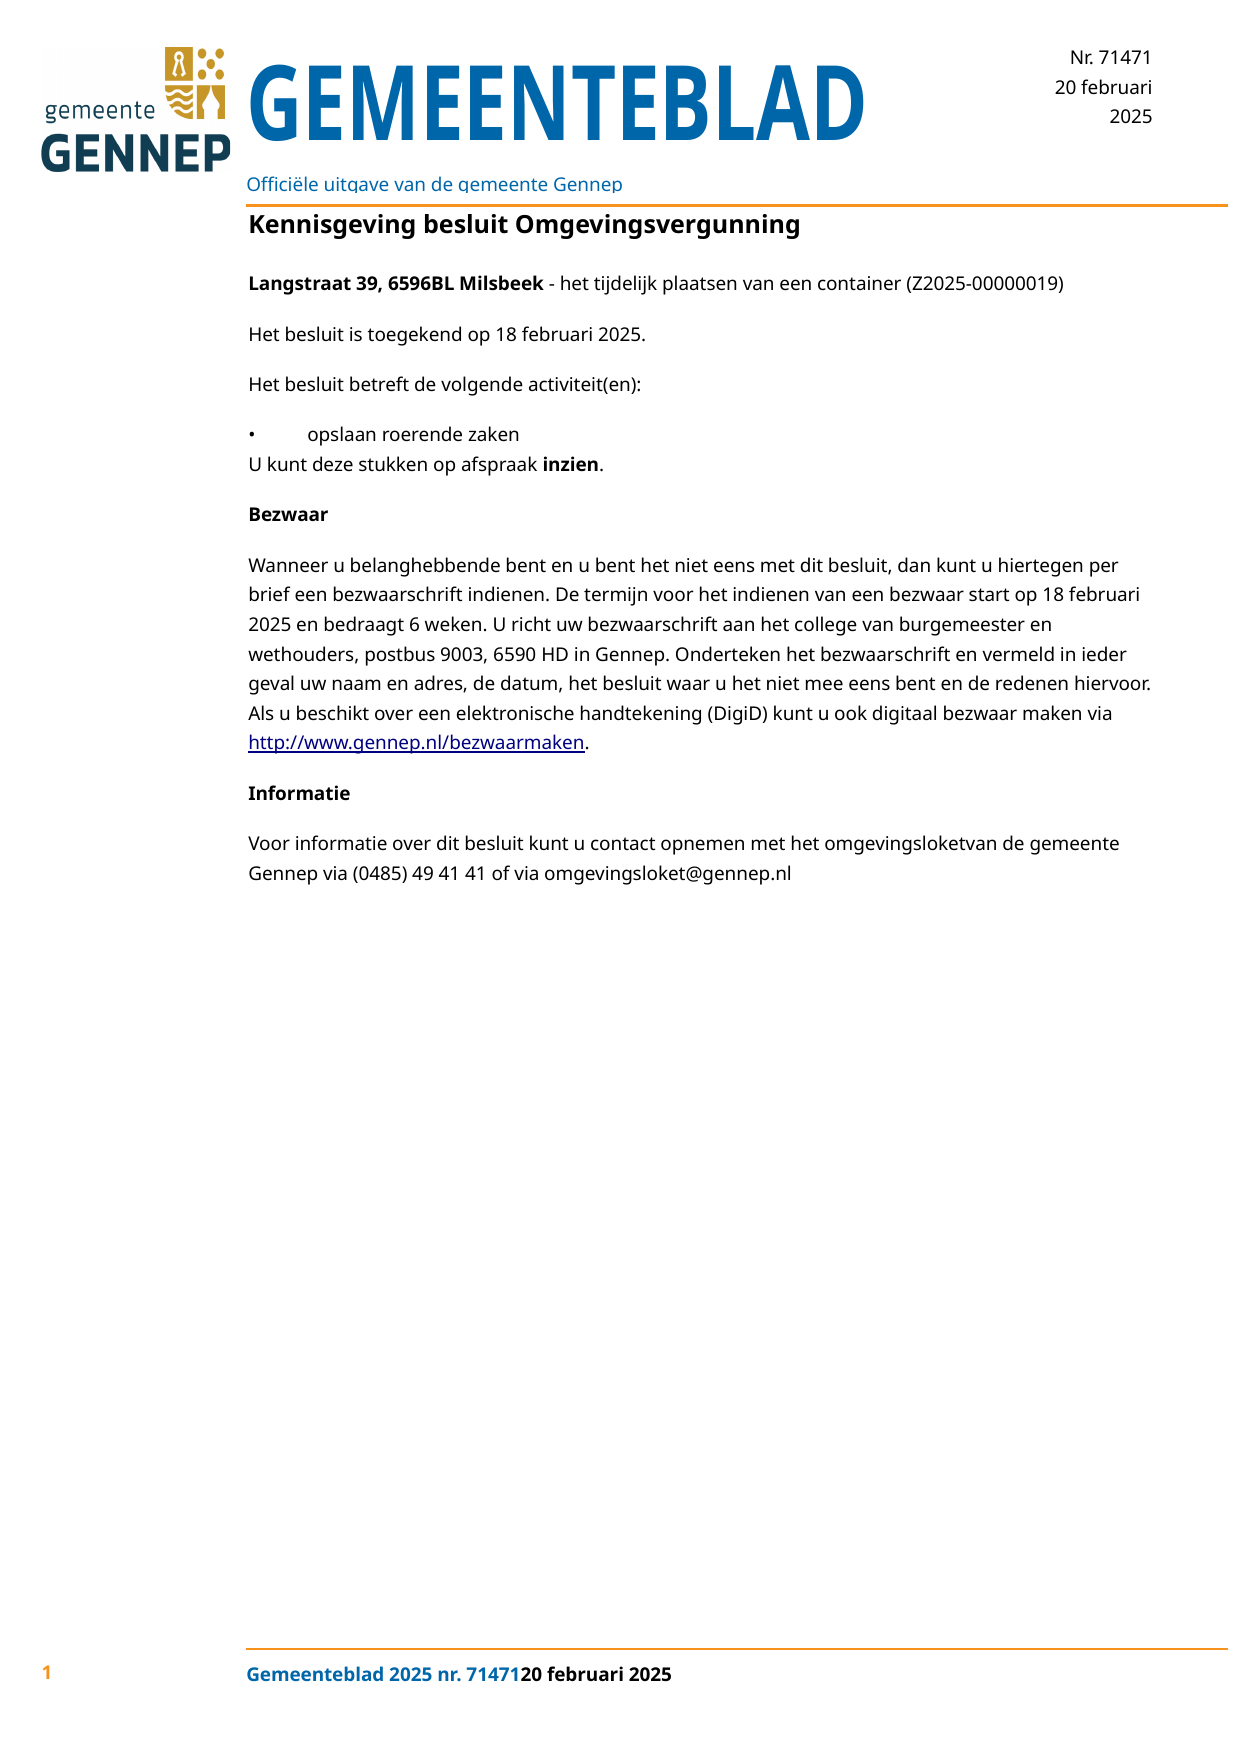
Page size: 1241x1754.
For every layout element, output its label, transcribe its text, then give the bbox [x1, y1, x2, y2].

text Wanneer u belanghebbende bent en u bent het niet eens met dit besluit, dan kunt u hiertegen per brief een bezwaarschrift indienen. De termijn voor het indienen van een bezwaar start op 18 februari 2025 en bedraagt 6 weken. U richt uw bezwaarschrift aan het college van burgemeester en wethouders, postbus 9003, 6590 HD in Gennep. Onderteken het bezwaarschrift en vermeld in ieder geval uw naam en adres, de datum, het besluit waar u het niet mee eens bent en de redenen hiervoor. Als u beschikt over een elektronische handtekening (DigiD) kunt u ook digitaal bezwaar maken via http://www.gennep.nl/bezwaarmaken. [248, 552, 1152, 755]
text Bezwaar [248, 502, 1152, 527]
text Kennisgeving besluit Omgevingsvergunning [248, 207, 1152, 241]
picture [41, 47, 231, 172]
text Langstraat 39, 6596BL Milsbeek - het tijdelijk plaatsen van een container (Z2025-00000019) [248, 270, 1152, 296]
text Voor informatie over dit besluit kunt u contact opnemen met het omgevingsloketvan de gemeente Gennep via (0485) 49 41 41 of via omgevingsloket@gennep.nl [248, 830, 1152, 886]
text U kunt deze stukken op afspraak inzien. [248, 451, 1152, 477]
text Informatie [248, 780, 1152, 806]
text Het besluit is toegekend op 18 februari 2025. [248, 321, 1152, 346]
text Het besluit betreft de volgende activiteit(en): [248, 371, 1152, 397]
list opslaan roerende zaken [248, 422, 1152, 447]
